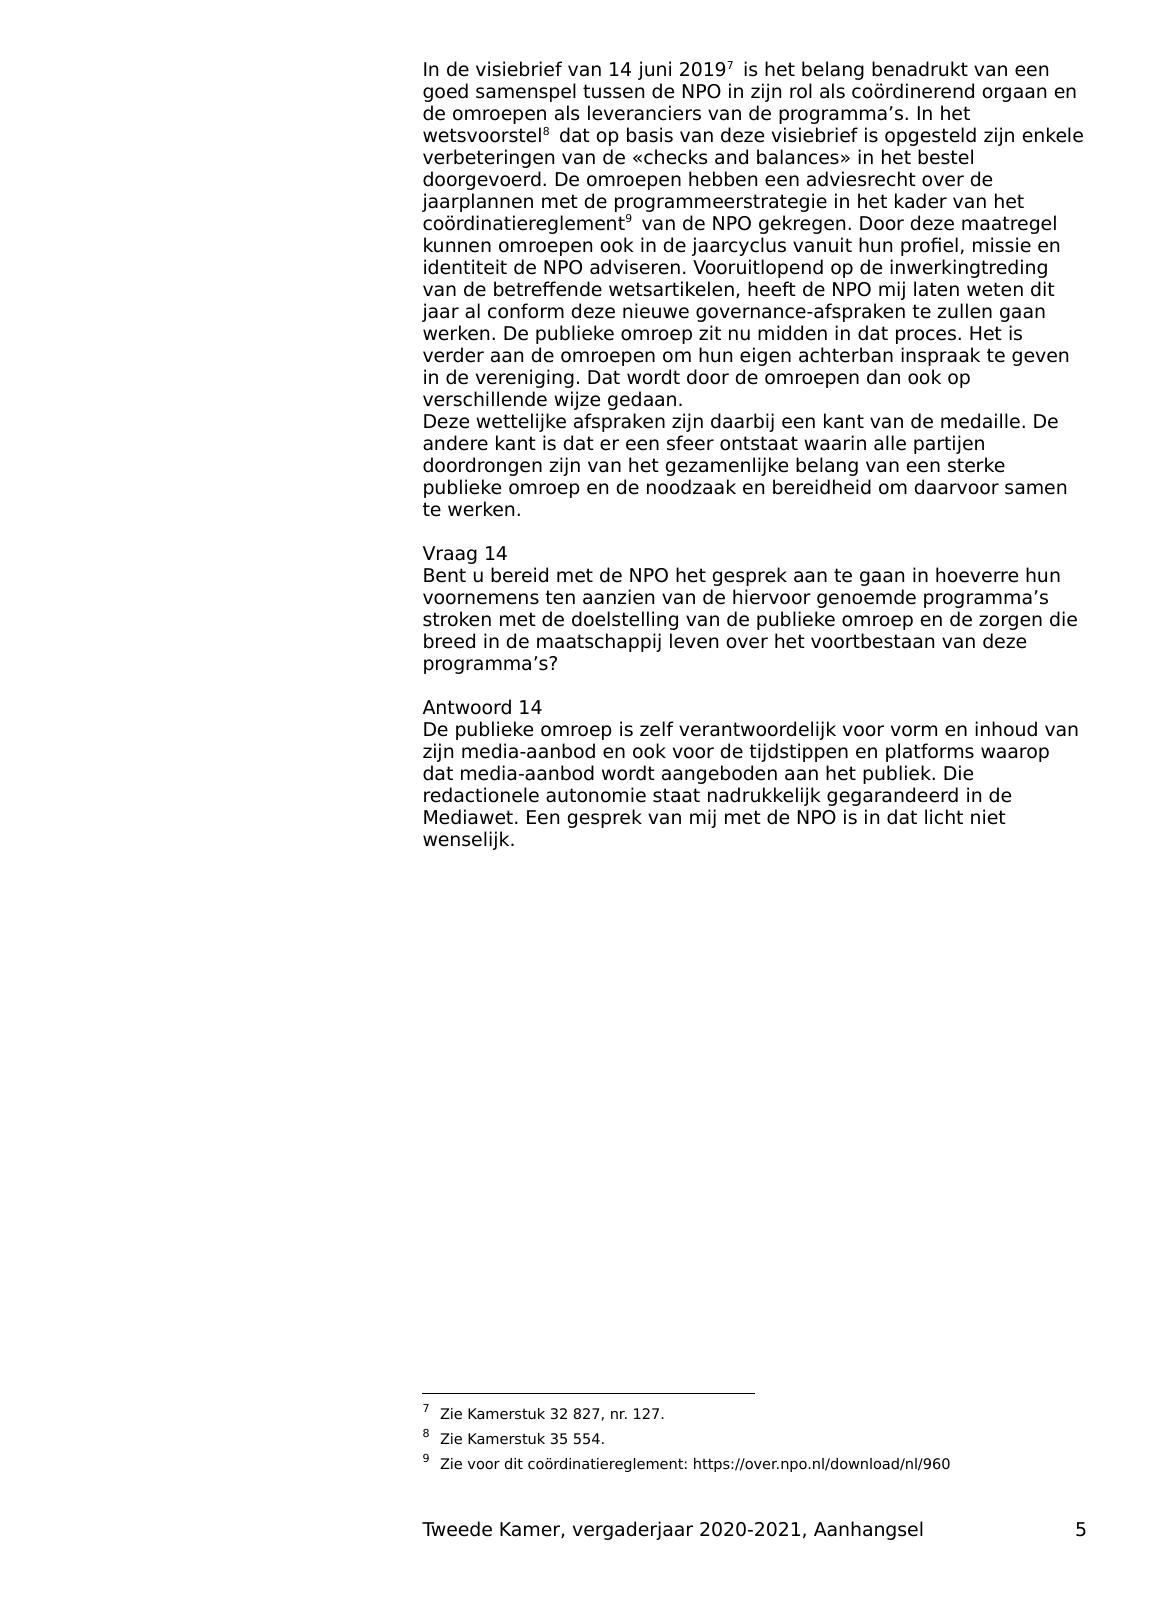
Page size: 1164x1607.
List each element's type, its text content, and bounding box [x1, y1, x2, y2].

text Deze wettelijke afspraken zijn daarbij een kant van de medaille. De andere kant is dat er een sfeer ontstaat waarin alle partijen doordrongen zijn van het gezamenlijke belang van een sterke publieke omroep en de noodzaak en bereidheid om daarvoor samen te werken. [422, 411, 1087, 521]
text Antwoord 14 [422, 697, 1087, 719]
text Zie Kamerstuk 32 827, nr. 127. [422, 1402, 1087, 1424]
text Vraag 14 [422, 543, 1087, 565]
text Zie Kamerstuk 35 554. [422, 1427, 1087, 1449]
text Bent u bereid met de NPO het gesprek aan te gaan in hoeverre hun voornemens ten aanzien van de hiervoor genoemde programma’s stroken met de doelstelling van de publieke omroep en de zorgen die breed in de maatschappij leven over het voortbestaan van deze programma’s? [422, 565, 1087, 675]
text Zie voor dit coördinatiereglement: https://over.npo.nl/download/nl/960 [422, 1452, 1087, 1474]
text De publieke omroep is zelf verantwoordelijk voor vorm en inhoud van zijn media-aanbod en ook voor de tijdstippen en platforms waarop dat media-aanbod wordt aangeboden aan het publiek. Die redactionele autonomie staat nadrukkelijk gegarandeerd in de Mediawet. Een gesprek van mij met de NPO is in dat licht niet wenselijk. [422, 719, 1087, 851]
text In de visiebrief van 14 juni 2019 is het belang benadrukt van een goed samenspel tussen de NPO in zijn rol als coördinerend orgaan en de omroepen als leveranciers van de programma’s. In het wetsvoorstel dat op basis van deze visiebrief is opgesteld zijn enkele verbeteringen van de «checks and balances» in het bestel doorgevoerd. De omroepen hebben een adviesrecht over de jaarplannen met de programmeerstrategie in het kader van het coördinatiereglement van de NPO gekregen. Door deze maatregel kunnen omroepen ook in de jaarcyclus vanuit hun profiel, missie en identiteit de NPO adviseren. Vooruitlopend op de inwerkingtreding van de betreffende wetsartikelen, heeft de NPO mij laten weten dit jaar al conform deze nieuwe governance-afspraken te zullen gaan werken. De publieke omroep zit nu midden in dat proces. Het is verder aan de omroepen om hun eigen achterban inspraak te geven in de vereniging. Dat wordt door de omroepen dan ook op verschillende wijze gedaan. [422, 59, 1087, 411]
